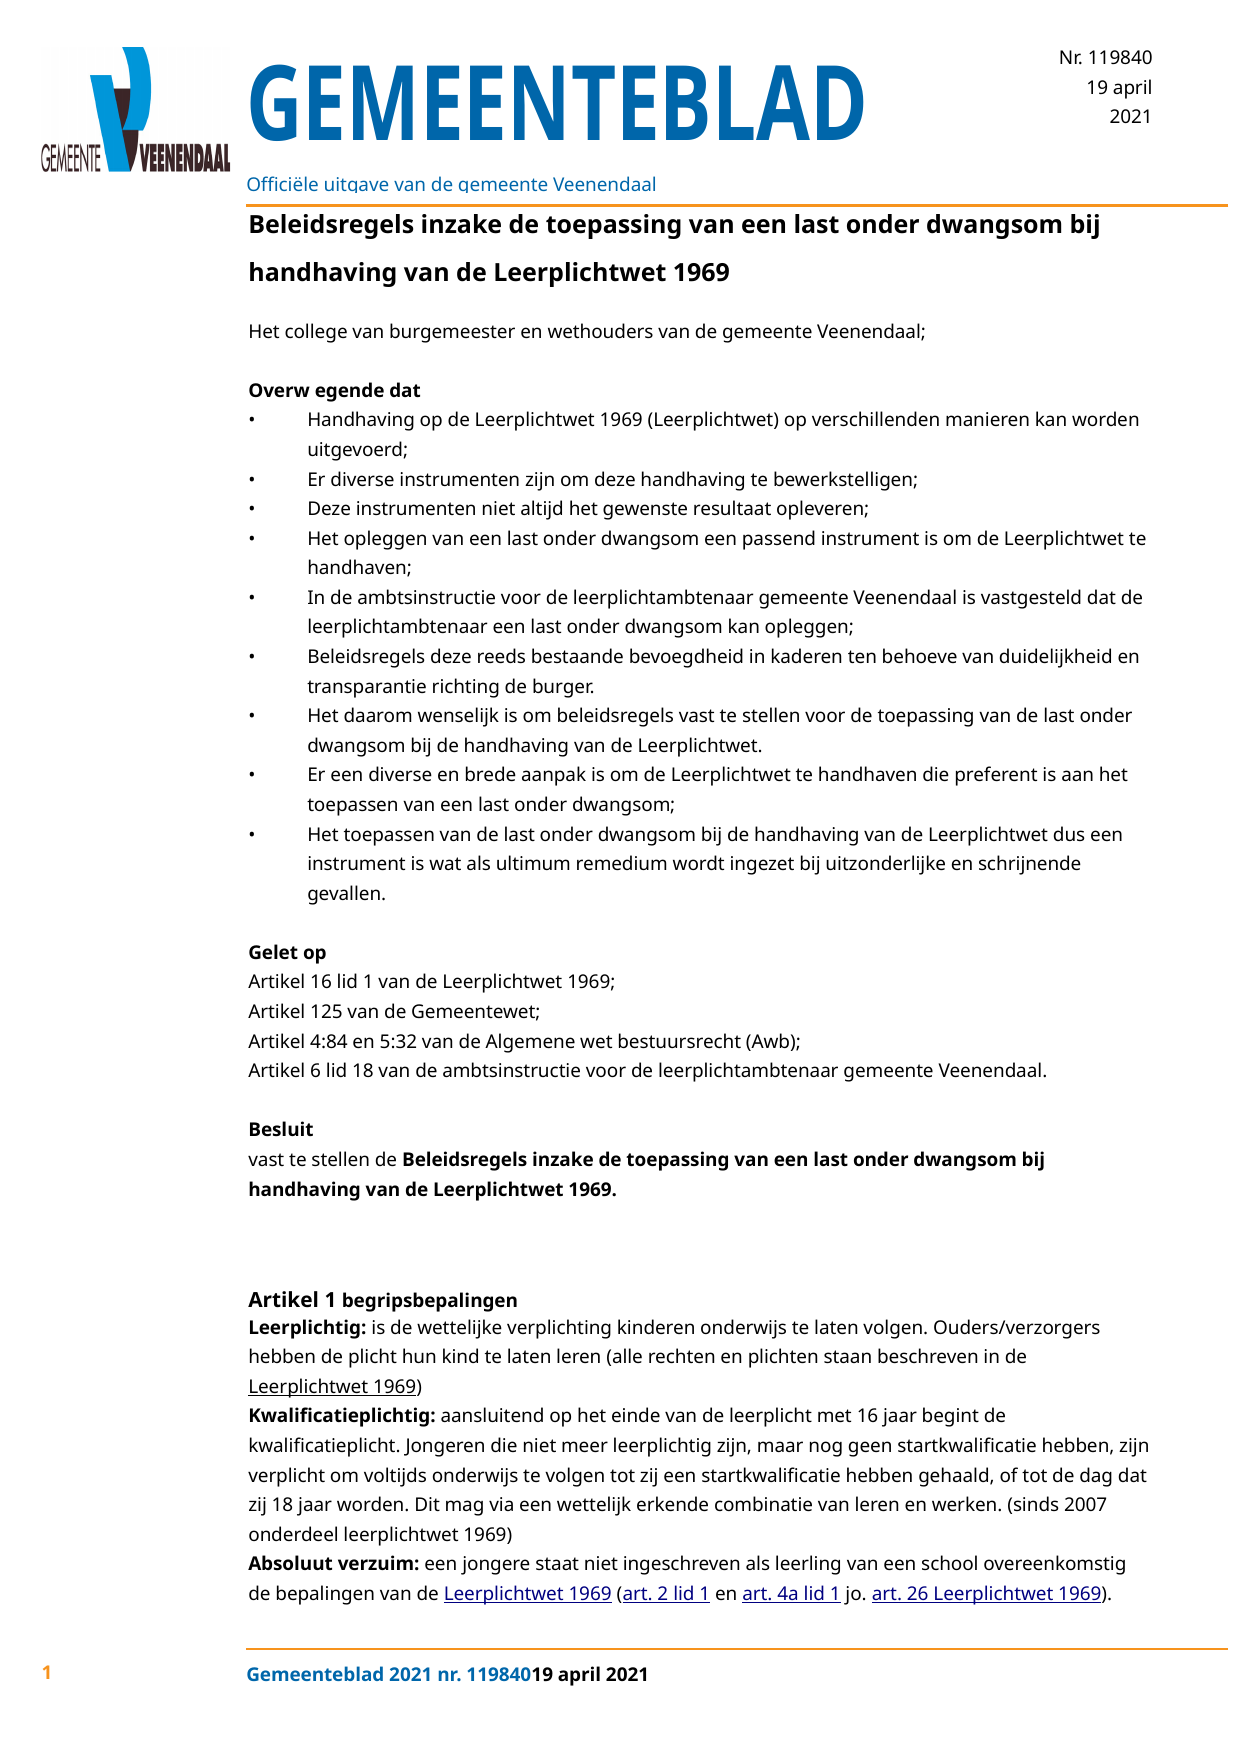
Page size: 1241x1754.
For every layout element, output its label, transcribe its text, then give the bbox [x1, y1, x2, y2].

list In de ambtsinstructie voor de leerplichtambtenaar gemeente Veenendaal is vastgesteld dat de leerplichtambtenaar een last onder dwangsom kan opleggen; [248, 584, 1152, 639]
text Artikel 6 lid 18 van de ambtsinstructie voor de leerplichtambtenaar gemeente Veenendaal. [248, 1057, 1152, 1083]
text Kwalificatieplichtig: aansluitend op het einde van de leerplicht met 16 jaar begint de kwalificatieplicht. Jongeren die niet meer leerplichtig zijn, maar nog geen startkwalificatie hebben, zijn verplicht om voltijds onderwijs te volgen tot zij een startkwalificatie hebben gehaald, of tot de dag dat zij 18 jaar worden. Dit mag via een wettelijk erkende combinatie van leren en werken. (sinds 2007 onderdeel leerplichtwet 1969) [248, 1403, 1152, 1547]
list Er een diverse en brede aanpak is om de Leerplichtwet te handhaven die preferent is aan het toepassen van een last onder dwangsom; [248, 762, 1152, 817]
list Beleidsregels deze reeds bestaande bevoegdheid in kaderen ten behoeve van duidelijkheid en transparantie richting de burger. [248, 643, 1152, 699]
text Besluit [248, 1117, 1152, 1142]
picture [123, 47, 231, 172]
text vast te stellen de Beleidsregels inzake de toepassing van een last onder dwangsom bij handhaving van de Leerplichtwet 1969. [248, 1146, 1152, 1202]
text Artikel 16 lid 1 van de Leerplichtwet 1969; [248, 969, 1152, 994]
text Gelet op [248, 939, 1152, 965]
list Het toepassen van de last onder dwangsom bij de handhaving van de Leerplichtwet dus een instrument is wat als ultimum remedium wordt ingezet bij uitzonderlijke en schrijnende gevallen. [248, 821, 1152, 906]
text Beleidsregels inzake de toepassing van een last onder dwangsom bij handhaving van de Leerplichtwet 1969 [248, 207, 1152, 288]
text Absoluut verzuim: een jongere staat niet ingeschreven als leerling van een school overeenkomstig de bepalingen van de Leerplichtwet 1969 (art. 2 lid 1 en art. 4a lid 1 jo. art. 26 Leerplichtwet 1969). [248, 1551, 1152, 1606]
text Overw egende dat [248, 377, 1152, 403]
text Leerplichtig: is de wettelijke verplichting kinderen onderwijs te laten volgen. Ouders/verzorgers hebben de plicht hun kind te laten leren (alle rechten en plichten staan beschreven in de Leerplichtwet 1969) [248, 1314, 1152, 1399]
list Deze instrumenten niet altijd het gewenste resultaat opleveren; [248, 495, 1152, 521]
picture [41, 47, 130, 172]
text Het college van burgemeester en wethouders van de gemeente Veenendaal; [248, 318, 1152, 344]
list Er diverse instrumenten zijn om deze handhaving te bewerkstelligen; [248, 466, 1152, 492]
list Het daarom wenselijk is om beleidsregels vast te stellen voor de toepassing van de last onder dwangsom bij de handhaving van de Leerplichtwet. [248, 702, 1152, 758]
text Artikel 125 van de Gemeentewet; [248, 998, 1152, 1024]
text Artikel 1 begripsbepalingen [248, 1285, 1152, 1314]
text Artikel 4:84 en 5:32 van de Algemene wet bestuursrecht (Awb); [248, 1028, 1152, 1054]
list Het opleggen van een last onder dwangsom een passend instrument is om de Leerplichtwet te handhaven; [248, 525, 1152, 580]
list Handhaving op de Leerplichtwet 1969 (Leerplichtwet) op verschillenden manieren kan worden uitgevoerd; [248, 407, 1152, 462]
